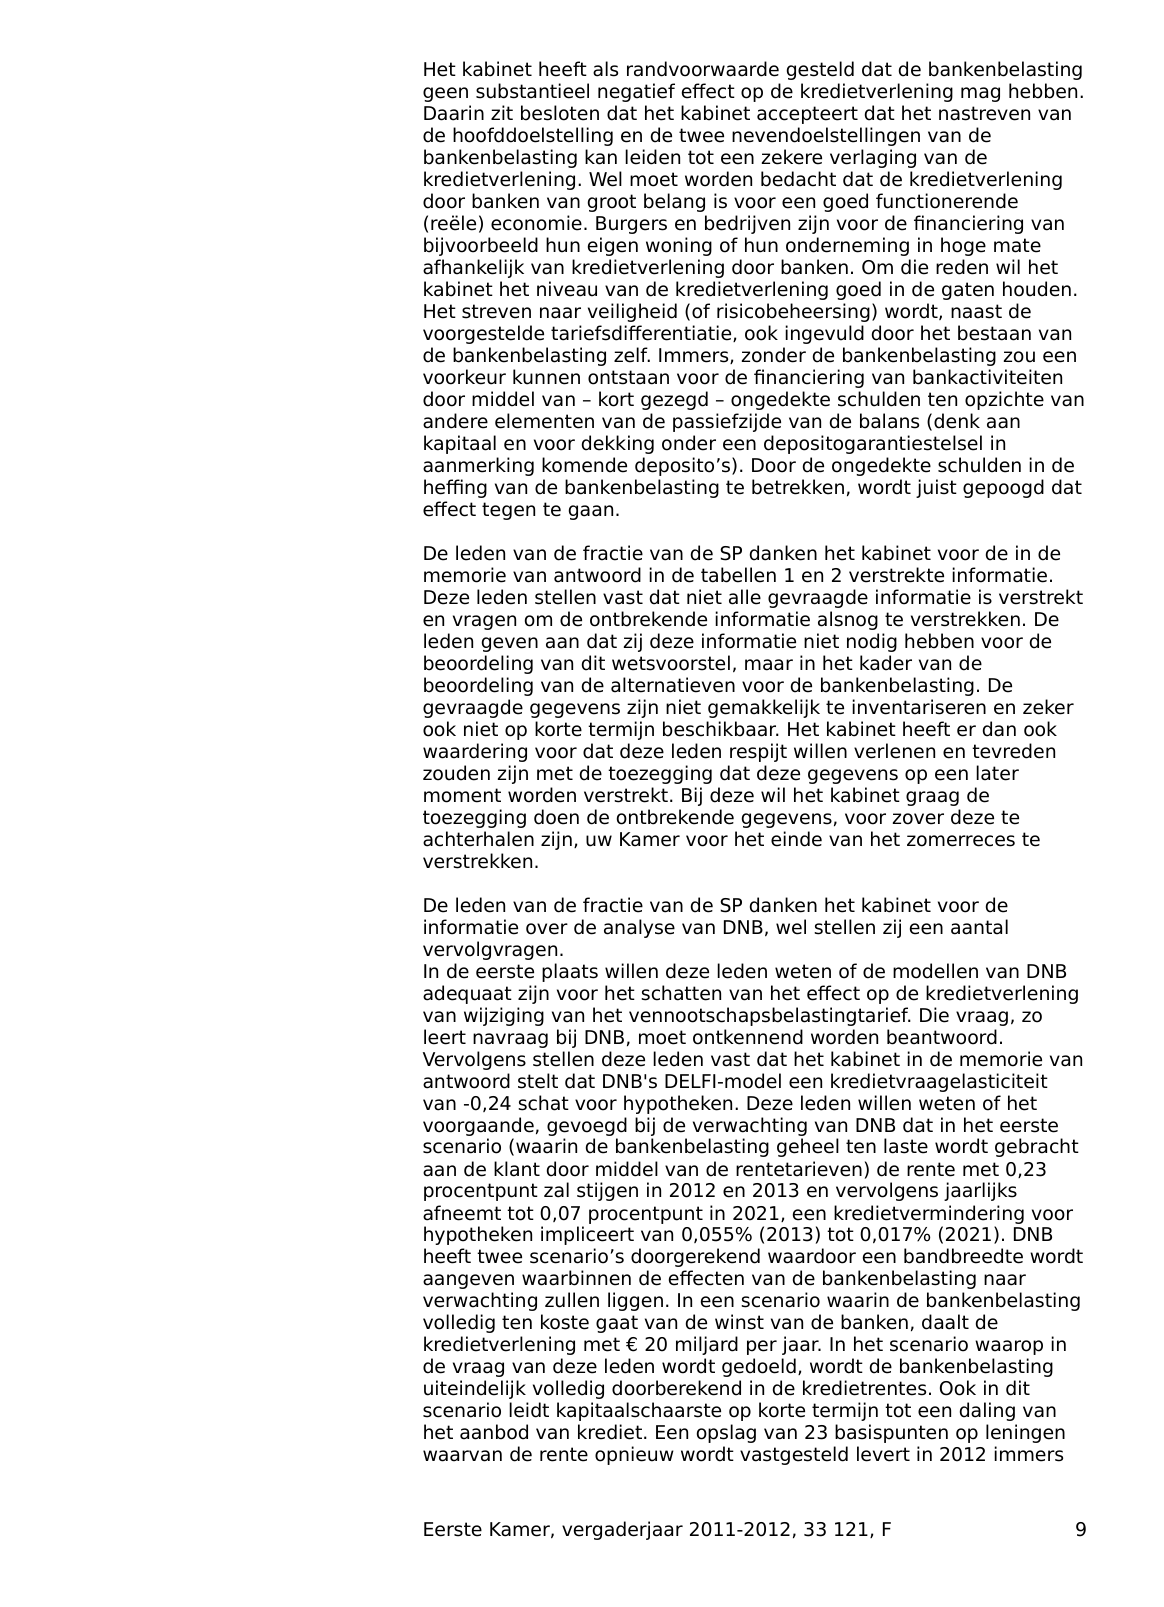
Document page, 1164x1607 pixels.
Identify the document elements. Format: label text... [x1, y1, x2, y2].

text In de eerste plaats willen deze leden weten of de modellen van DNB adequaat zijn voor het schatten van het effect op de kredietverlening van wijziging van het vennootschapsbelastingtarief. Die vraag, zo leert navraag bij DNB, moet ontkennend worden beantwoord. [422, 961, 1087, 1048]
text De leden van de fractie van de SP danken het kabinet voor de informatie over de analyse van DNB, wel stellen zij een aantal vervolgvragen. [422, 895, 1087, 961]
text De leden van de fractie van de SP danken het kabinet voor de in de memorie van antwoord in de tabellen 1 en 2 verstrekte informatie. Deze leden stellen vast dat niet alle gevraagde informatie is verstrekt en vragen om de ontbrekende informatie alsnog te verstrekken. De leden geven aan dat zij deze informatie niet nodig hebben voor de beoordeling van dit wetsvoorstel, maar in het kader van de beoordeling van de alternatieven voor de bankenbelasting. De gevraagde gegevens zijn niet gemakkelijk te inventariseren en zeker ook niet op korte termijn beschikbaar. Het kabinet heeft er dan ook waardering voor dat deze leden respijt willen verlenen en tevreden zouden zijn met de toezegging dat deze gegevens op een later moment worden verstrekt. Bij deze wil het kabinet graag de toezegging doen de ontbrekende gegevens, voor zover deze te achterhalen zijn, uw Kamer voor het einde van het zomerreces te verstrekken. [422, 543, 1087, 872]
text Het kabinet heeft als randvoorwaarde gesteld dat de bankenbelasting geen substantieel negatief effect op de kredietverlening mag hebben. Daarin zit besloten dat het kabinet accepteert dat het nastreven van de hoofddoelstelling en de twee nevendoelstellingen van de bankenbelasting kan leiden tot een zekere verlaging van de kredietverlening. Wel moet worden bedacht dat de kredietverlening door banken van groot belang is voor een goed functionerende (reële) economie. Burgers en bedrijven zijn voor de financiering van bijvoorbeeld hun eigen woning of hun onderneming in hoge mate afhankelijk van kredietverlening door banken. Om die reden wil het kabinet het niveau van de kredietverlening goed in de gaten houden. Het streven naar veiligheid (of risicobeheersing) wordt, naast de voorgestelde tariefsdifferentiatie, ook ingevuld door het bestaan van de bankenbelasting zelf. Immers, zonder de bankenbelasting zou een voorkeur kunnen ontstaan voor de financiering van bankactiviteiten door middel van – kort gezegd – ongedekte schulden ten opzichte van andere elementen van de passiefzijde van de balans (denk aan kapitaal en voor dekking onder een depositogarantiestelsel in aanmerking komende deposito’s). Door de ongedekte schulden in de heffing van de bankenbelasting te betrekken, wordt juist gepoogd dat effect tegen te gaan. [422, 59, 1087, 521]
text Vervolgens stellen deze leden vast dat het kabinet in de memorie van antwoord stelt dat DNB's DELFI-model een kredietvraagelasticiteit van -0,24 schat voor hypotheken. Deze leden willen weten of het voorgaande, gevoegd bij de verwachting van DNB dat in het eerste scenario (waarin de bankenbelasting geheel ten laste wordt gebracht aan de klant door middel van de rentetarieven) de rente met 0,23 procentpunt zal stijgen in 2012 en 2013 en vervolgens jaarlijks afneemt tot 0,07 procentpunt in 2021, een kredietvermindering voor hypotheken impliceert van 0,055% (2013) tot 0,017% (2021). DNB heeft twee scenario’s doorgerekend waardoor een bandbreedte wordt aangeven waarbinnen de effecten van de bankenbelasting naar verwachting zullen liggen. In een scenario waarin de bankenbelasting volledig ten koste gaat van de winst van de banken, daalt de kredietverlening met € 20 miljard per jaar. In het scenario waarop in de vraag van deze leden wordt gedoeld, wordt de bankenbelasting uiteindelijk volledig doorberekend in de kredietrentes. Ook in dit scenario leidt kapitaalschaarste op korte termijn tot een daling van het aanbod van krediet. Een opslag van 23 basispunten op leningen waarvan de rente opnieuw wordt vastgesteld levert in 2012 immers [422, 1048, 1087, 1466]
